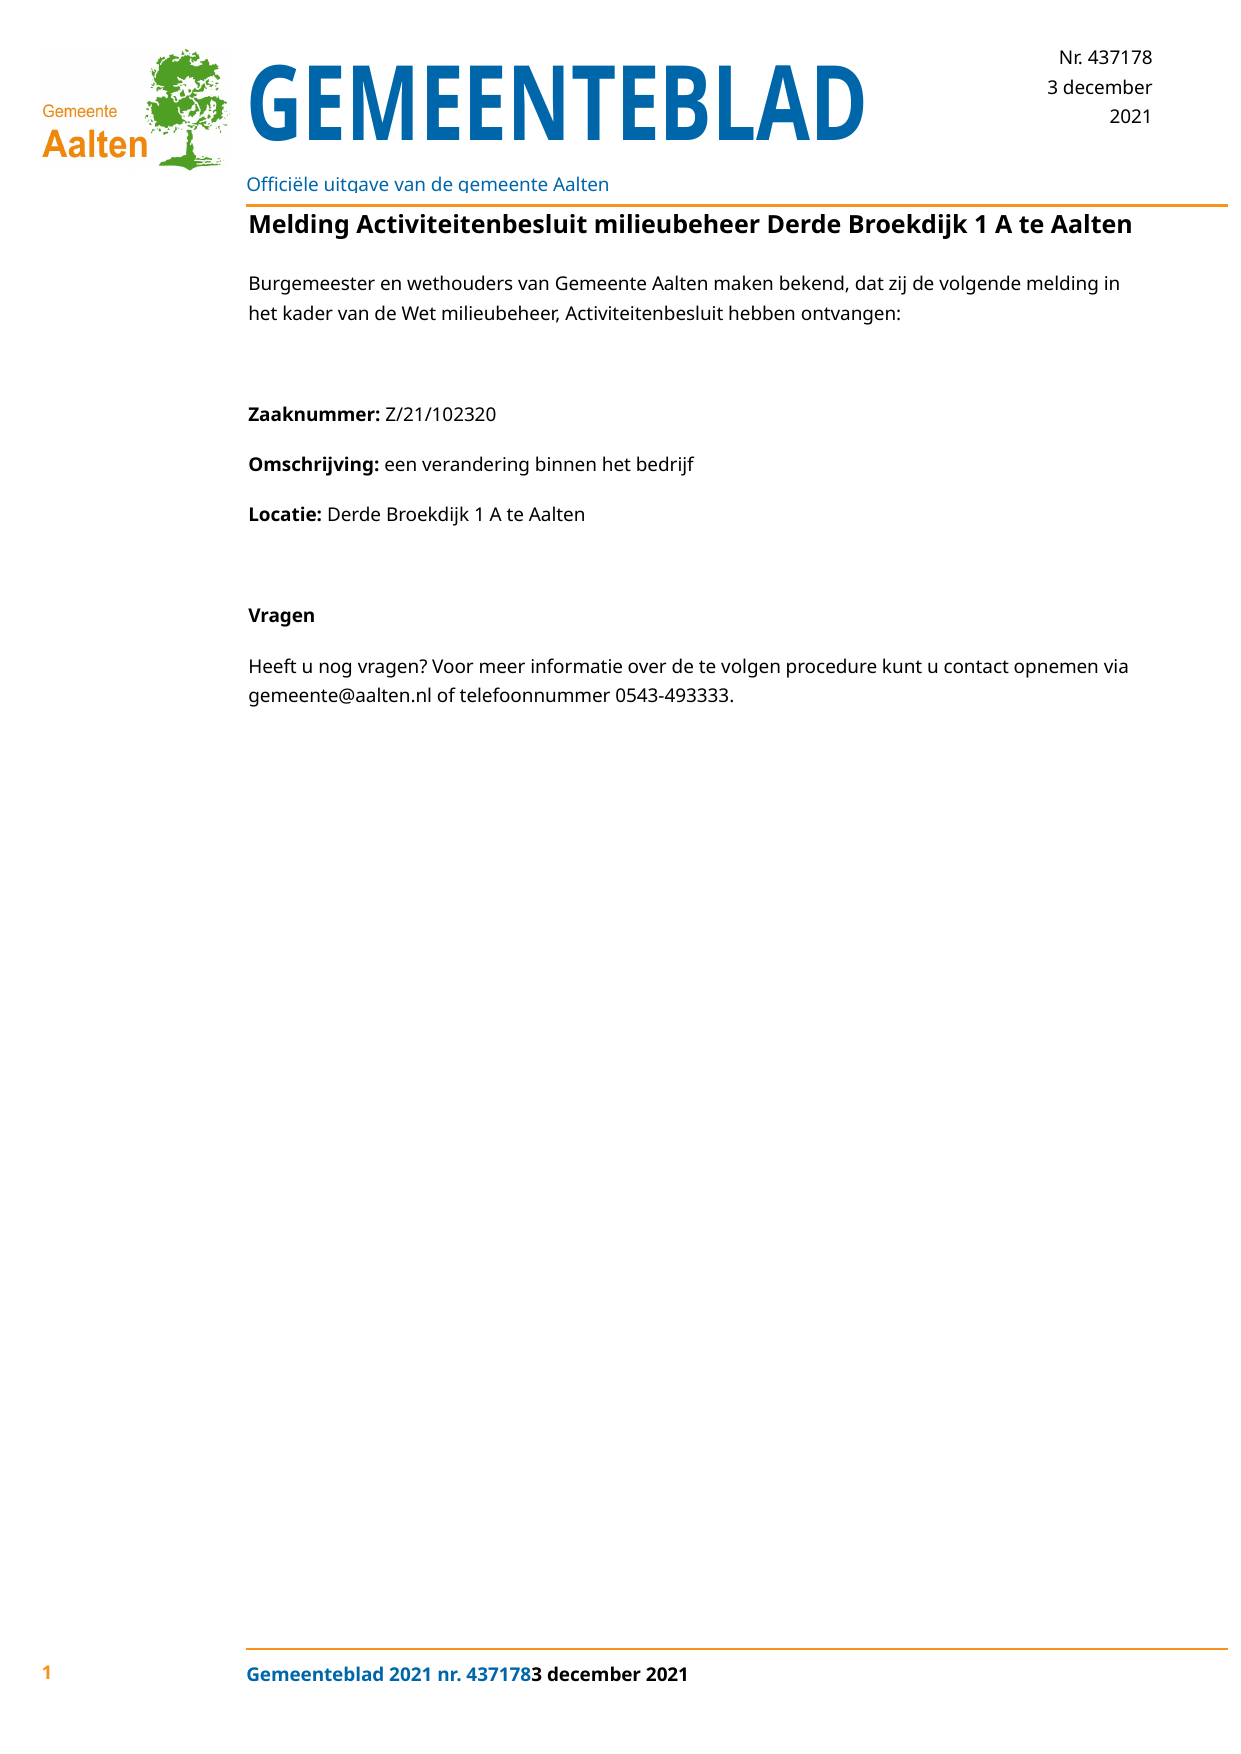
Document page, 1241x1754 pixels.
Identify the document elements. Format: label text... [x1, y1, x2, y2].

text Omschrijving: een verandering binnen het bedrijf [248, 451, 1152, 477]
picture [41, 47, 231, 172]
text Locatie: Derde Broekdijk 1 A te Aalten [248, 502, 1152, 527]
text Heeft u nog vragen? Voor meer informatie over de te volgen procedure kunt u contact opnemen via gemeente@aalten.nl of telefoonnummer 0543-493333. [248, 653, 1152, 708]
text Burgemeester en wethouders van Gemeente Aalten maken bekend, dat zij de volgende melding in het kader van de Wet milieubeheer, Activiteitenbesluit hebben ontvangen: [248, 270, 1152, 326]
text Zaaknummer: Z/21/102320 [248, 401, 1152, 426]
text Melding Activiteitenbesluit milieubeheer Derde Broekdijk 1 A te Aalten [248, 207, 1152, 241]
text Vragen [248, 602, 1152, 628]
